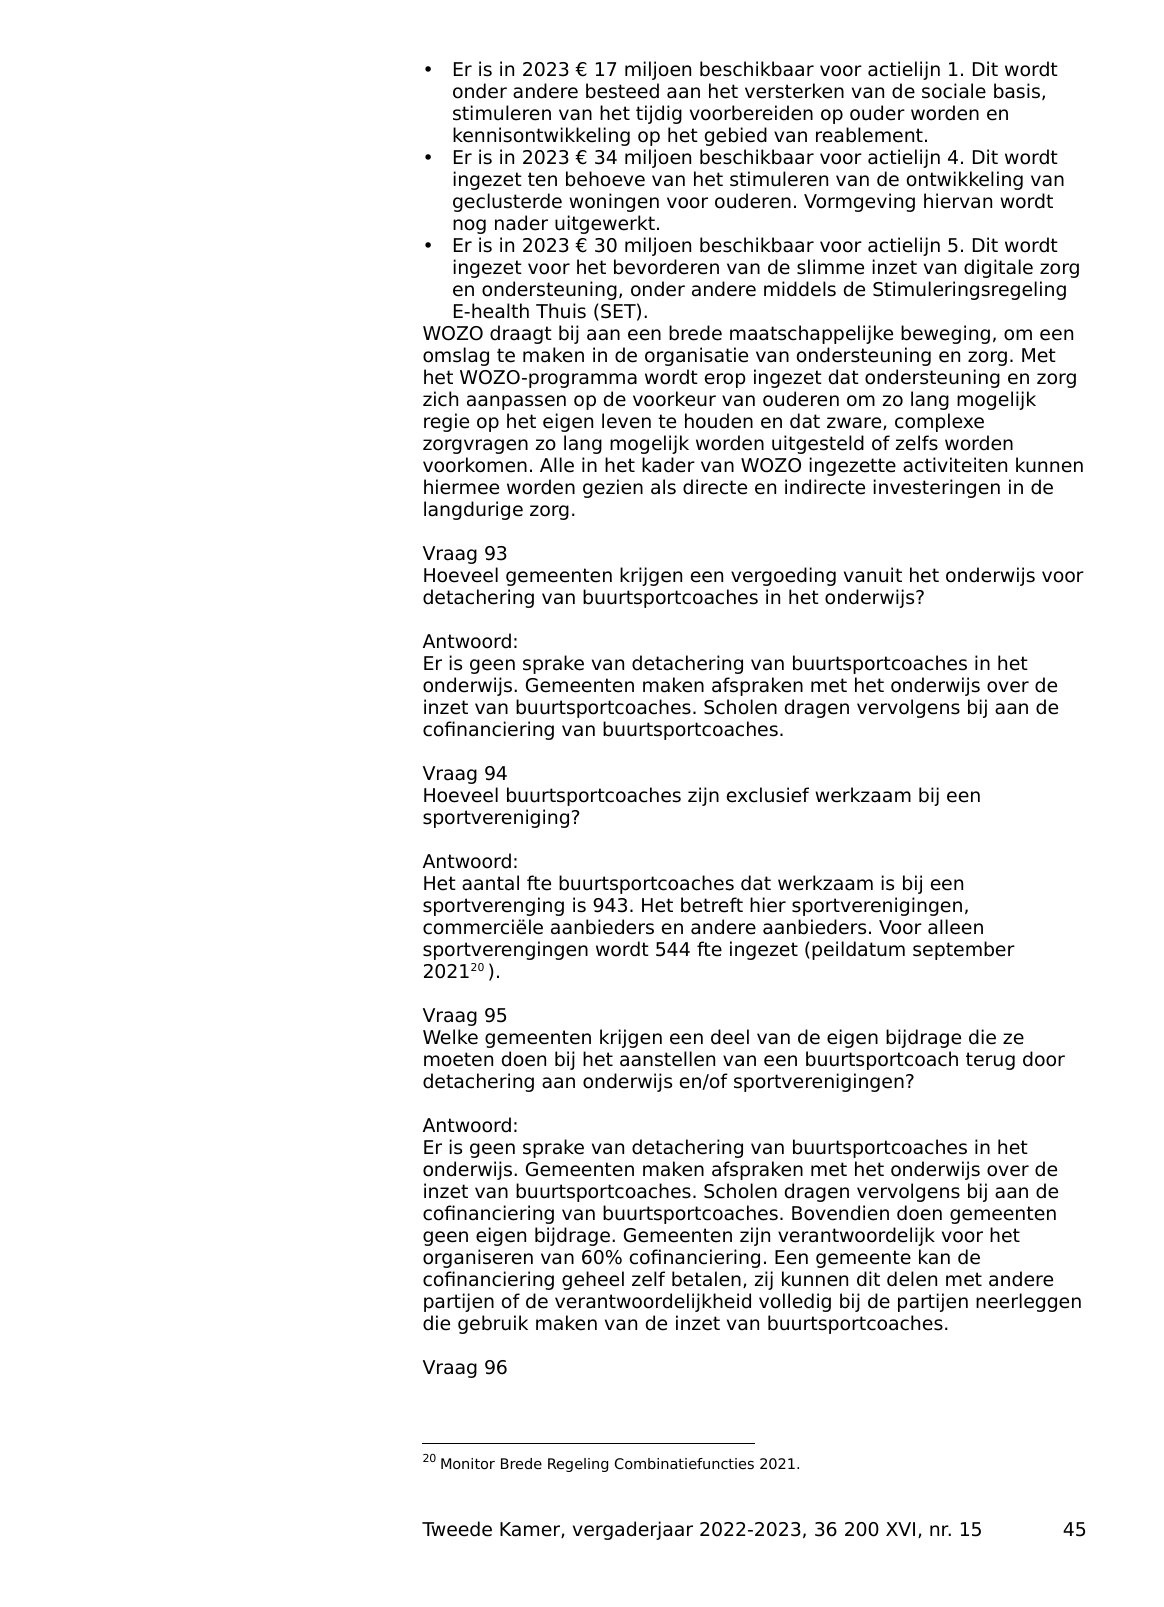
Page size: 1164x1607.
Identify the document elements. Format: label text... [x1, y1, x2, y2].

text Antwoord: [422, 851, 1087, 873]
text Hoeveel gemeenten krijgen een vergoeding vanuit het onderwijs voor detachering van buurtsportcoaches in het onderwijs? [422, 565, 1087, 609]
text Er is geen sprake van detachering van buurtsportcoaches in het onderwijs. Gemeenten maken afspraken met het onderwijs over de inzet van buurtsportcoaches. Scholen dragen vervolgens bij aan de cofinanciering van buurtsportcoaches. Bovendien doen gemeenten geen eigen bijdrage. Gemeenten zijn verantwoordelijk voor het organiseren van 60% cofinanciering. Een gemeente kan de cofinanciering geheel zelf betalen, zij kunnen dit delen met andere partijen of de verantwoordelijkheid volledig bij de partijen neerleggen die gebruik maken van de inzet van buurtsportcoaches. [422, 1137, 1087, 1335]
text Vraag 96 [422, 1357, 1087, 1379]
text Antwoord: [422, 1115, 1087, 1137]
text Het aantal fte buurtsportcoaches dat werkzaam is bij een sportverenging is 943. Het betreft hier sportverenigingen, commerciële aanbieders en andere aanbieders. Voor alleen sportverengingen wordt 544 fte ingezet (peildatum september 2021). [422, 873, 1087, 983]
text Er is geen sprake van detachering van buurtsportcoaches in het onderwijs. Gemeenten maken afspraken met het onderwijs over de inzet van buurtsportcoaches. Scholen dragen vervolgens bij aan de cofinanciering van buurtsportcoaches. [422, 653, 1087, 741]
text • Er is in 2023 € 30 miljoen beschikbaar voor actielijn 5. Dit wordt ingezet voor het bevorderen van de slimme inzet van digitale zorg en ondersteuning, onder andere middels de Stimuleringsregeling E-health Thuis (SET). [422, 235, 1087, 323]
text WOZO draagt bij aan een brede maatschappelijke beweging, om een omslag te maken in de organisatie van ondersteuning en zorg. Met het WOZO-programma wordt erop ingezet dat ondersteuning en zorg zich aanpassen op de voorkeur van ouderen om zo lang mogelijk regie op het eigen leven te houden en dat zware, complexe zorgvragen zo lang mogelijk worden uitgesteld of zelfs worden voorkomen. Alle in het kader van WOZO ingezette activiteiten kunnen hiermee worden gezien als directe en indirecte investeringen in de langdurige zorg. [422, 323, 1087, 521]
text Vraag 93 [422, 543, 1087, 565]
text Hoeveel buurtsportcoaches zijn exclusief werkzaam bij een sportvereniging? [422, 785, 1087, 829]
text Monitor Brede Regeling Combinatiefuncties 2021. [422, 1452, 1087, 1474]
text Antwoord: [422, 631, 1087, 653]
text Vraag 95 [422, 1005, 1087, 1027]
text Welke gemeenten krijgen een deel van de eigen bijdrage die ze moeten doen bij het aanstellen van een buurtsportcoach terug door detachering aan onderwijs en/of sportverenigingen? [422, 1027, 1087, 1093]
text Vraag 94 [422, 763, 1087, 785]
text • Er is in 2023 € 17 miljoen beschikbaar voor actielijn 1. Dit wordt onder andere besteed aan het versterken van de sociale basis, stimuleren van het tijdig voorbereiden op ouder worden en kennisontwikkeling op het gebied van reablement. [422, 59, 1087, 147]
text • Er is in 2023 € 34 miljoen beschikbaar voor actielijn 4. Dit wordt ingezet ten behoeve van het stimuleren van de ontwikkeling van geclusterde woningen voor ouderen. Vormgeving hiervan wordt nog nader uitgewerkt. [422, 147, 1087, 235]
